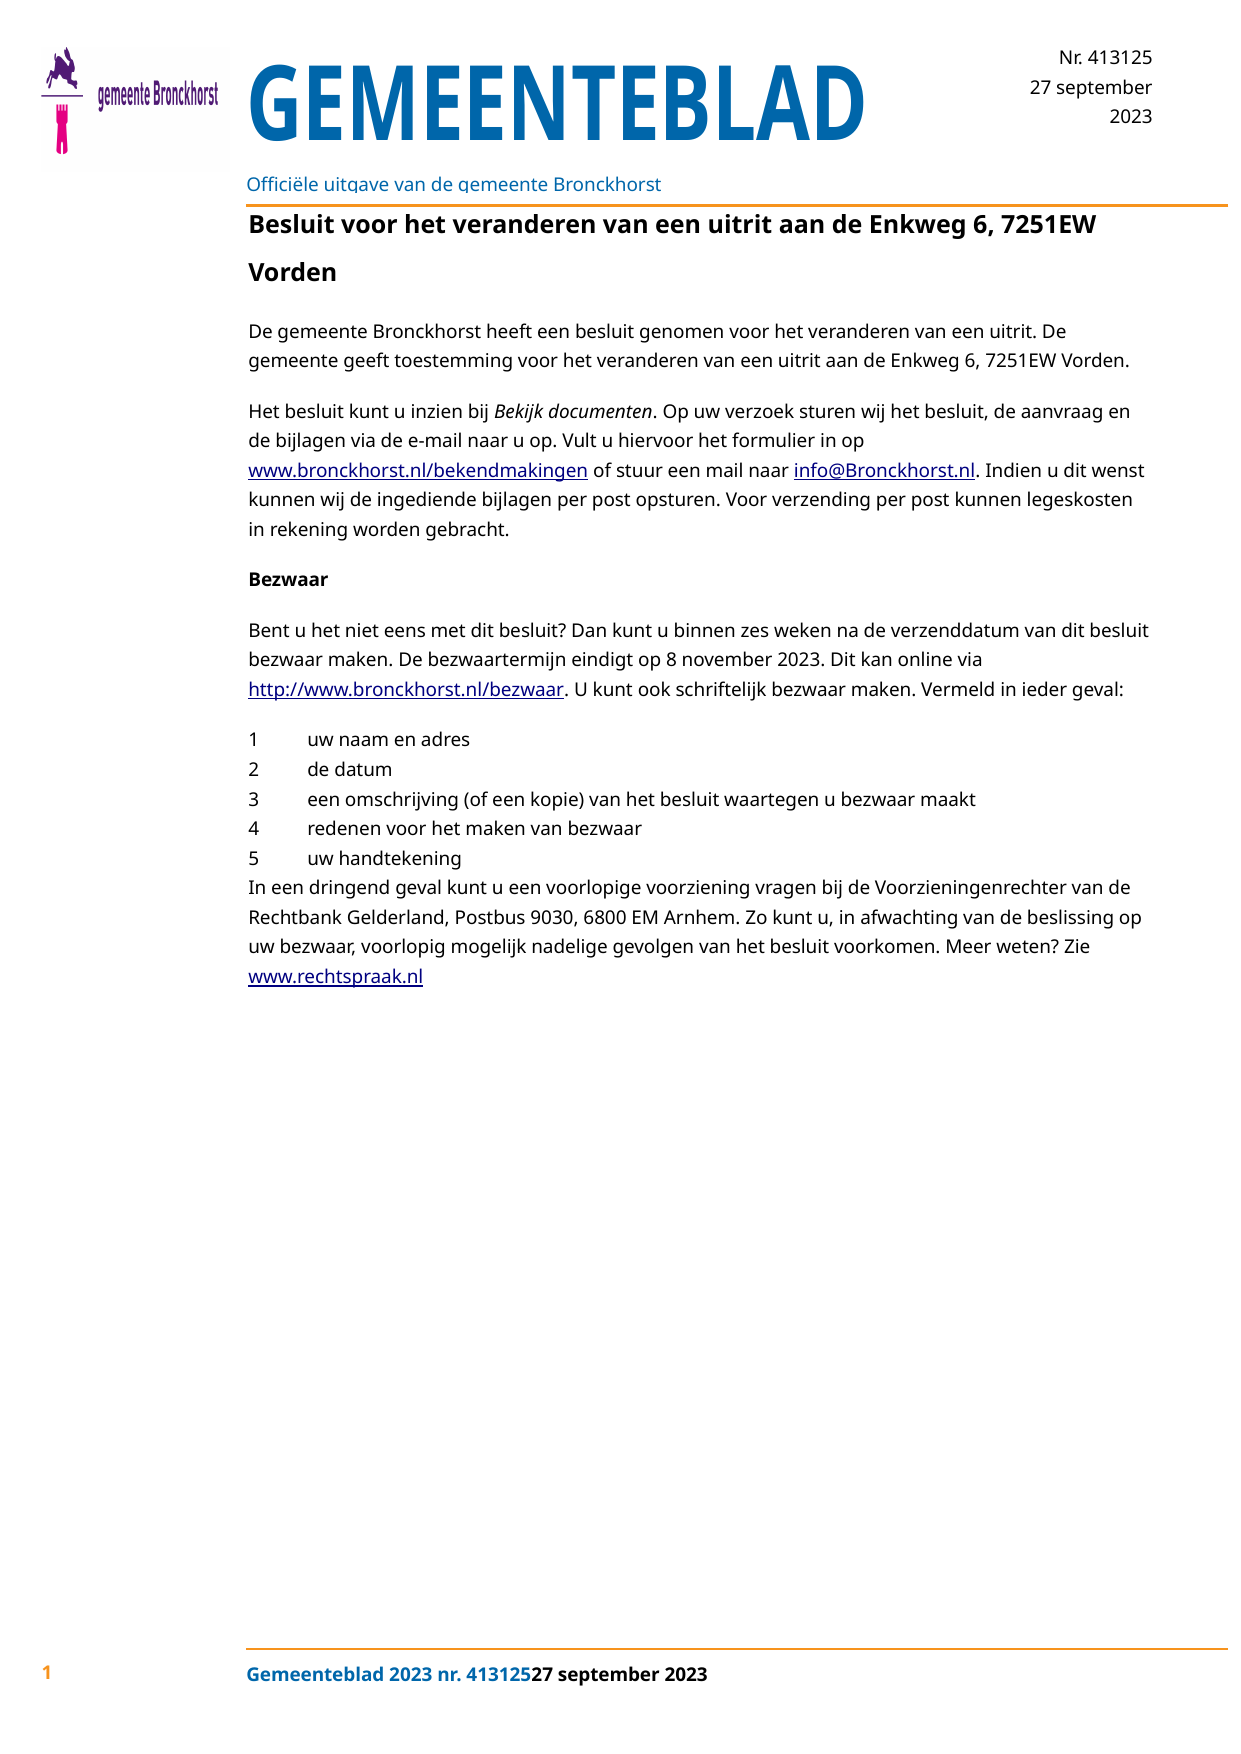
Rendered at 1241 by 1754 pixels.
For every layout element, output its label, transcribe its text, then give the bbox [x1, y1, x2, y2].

text De gemeente Bronckhorst heeft een besluit genomen voor het veranderen van een uitrit. De gemeente geeft toestemming voor het veranderen van een uitrit aan de Enkweg 6, 7251EW Vorden. [248, 318, 1152, 373]
list een omschrijving (of een kopie) van het besluit waartegen u bezwaar maakt [248, 786, 1152, 812]
list de datum [248, 756, 1152, 782]
text Besluit voor het veranderen van een uitrit aan de Enkweg 6, 7251EW Vorden [248, 207, 1152, 288]
text Het besluit kunt u inzien bij Bekijk documenten. Op uw verzoek sturen wij het besluit, de aanvraag en de bijlagen via de e-mail naar u op. Vult u hiervoor het formulier in op www.bronckhorst.nl/bekendmakingen of stuur een mail naar info@Bronckhorst.nl. Indien u dit wenst kunnen wij de ingediende bijlagen per post opsturen. Voor verzending per post kunnen legeskosten in rekening worden gebracht. [248, 398, 1152, 542]
picture [41, 47, 231, 172]
text Bent u het niet eens met dit besluit? Dan kunt u binnen zes weken na de verzenddatum van dit besluit bezwaar maken. De bezwaartermijn eindigt op 8 november 2023. Dit kan online via http://www.bronckhorst.nl/bezwaar. U kunt ook schriftelijk bezwaar maken. Vermeld in ieder geval: [248, 617, 1152, 702]
list uw handtekening [248, 845, 1152, 871]
text Bezwaar [248, 567, 1152, 592]
list uw naam en adres [248, 727, 1152, 752]
text In een dringend geval kunt u een voorlopige voorziening vragen bij de Voorzieningenrechter van de Rechtbank Gelderland, Postbus 9030, 6800 EM Arnhem. Zo kunt u, in afwachting van de beslissing op uw bezwaar, voorlopig mogelijk nadelige gevolgen van het besluit voorkomen. Meer weten? Zie www.rechtspraak.nl [248, 874, 1152, 989]
list redenen voor het maken van bezwaar [248, 815, 1152, 841]
